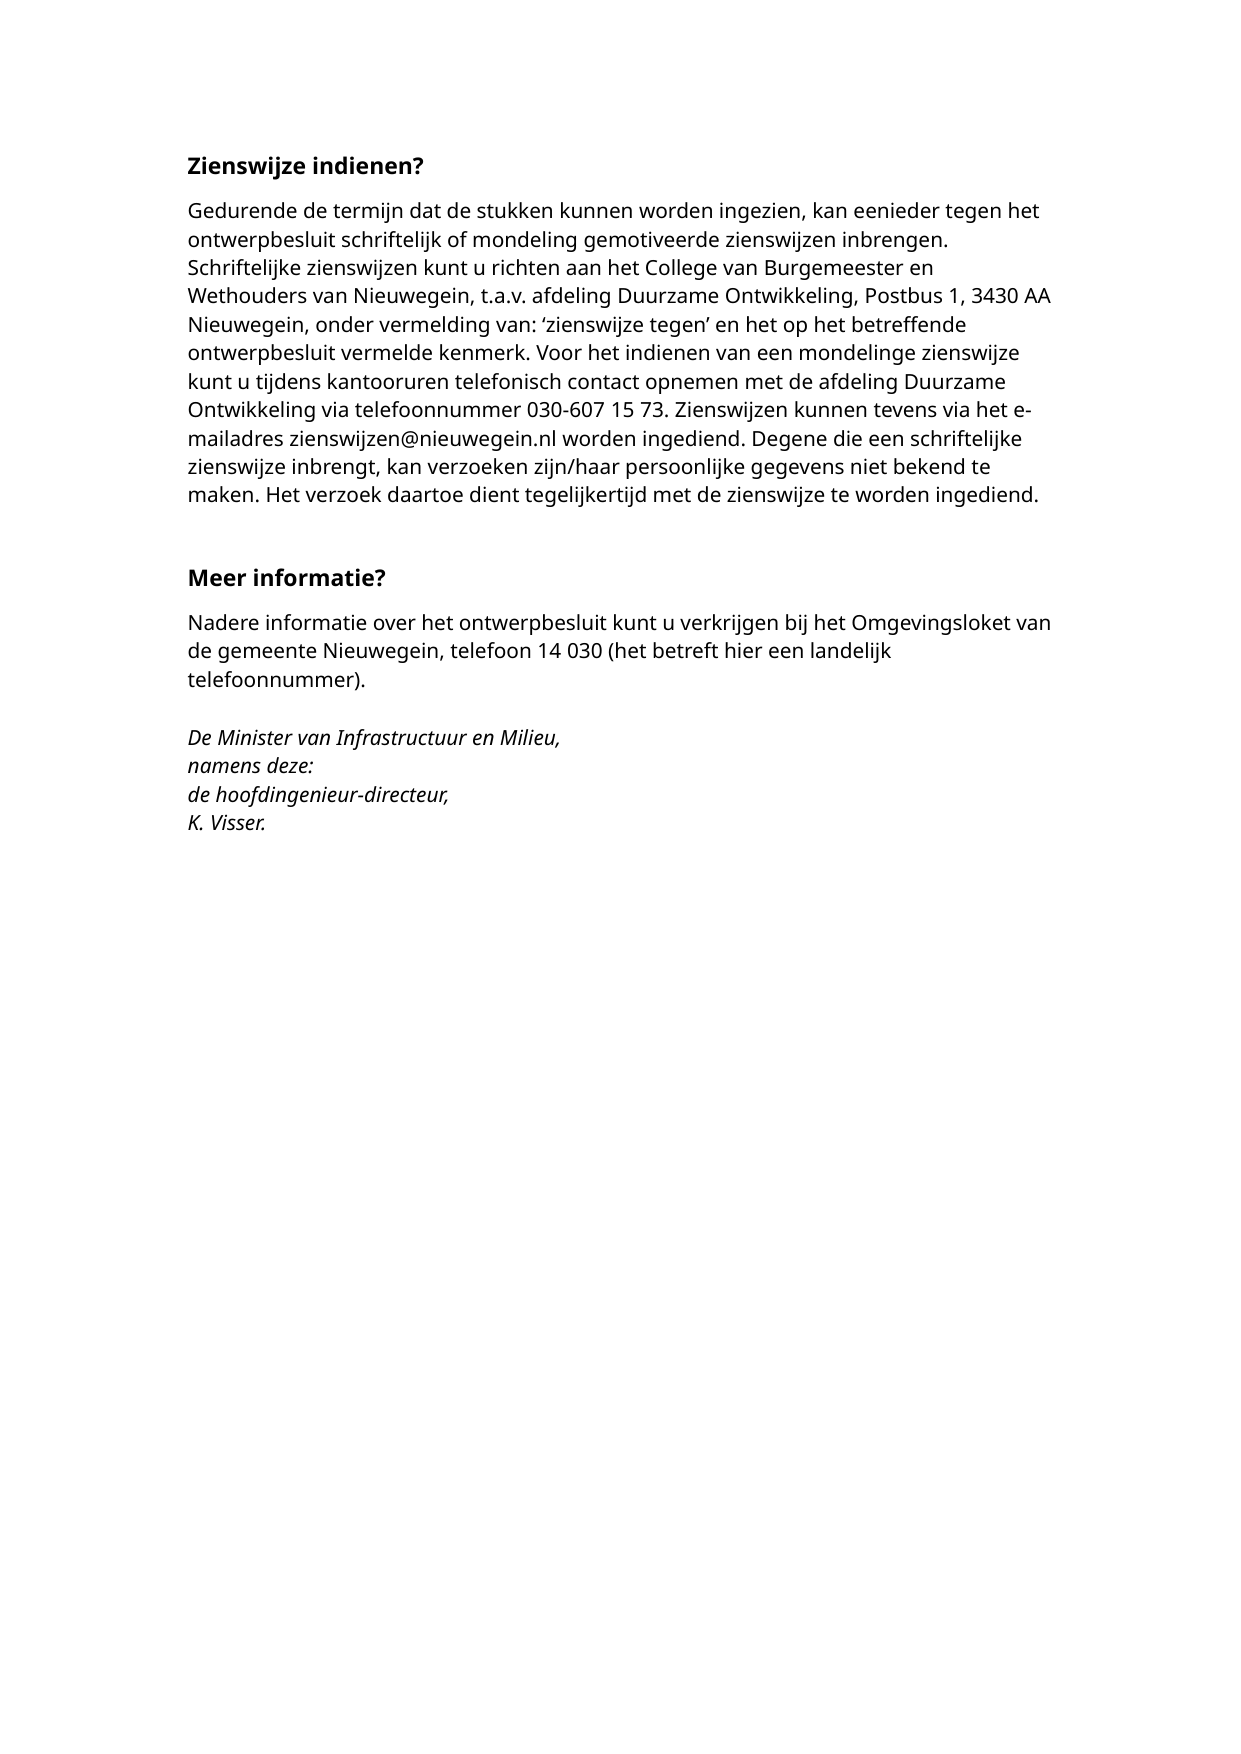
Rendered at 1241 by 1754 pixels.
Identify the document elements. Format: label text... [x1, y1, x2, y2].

text Nadere informatie over het ontwerpbesluit kunt u verkrijgen bij het Omgevingsloket van de gemeente Nieuwegein, telefoon 14 030 (het betreft hier een landelijk telefoonnummer). [187, 608, 1053, 693]
subtitle Meer informatie? [187, 562, 1053, 593]
text de hoofdingenieur-directeur, [187, 780, 1053, 808]
subtitle Zienswijze indienen? [187, 150, 1053, 181]
text Schriftelijke zienswijzen kunt u richten aan het College van Burgemeester en Wethouders van Nieuwegein, t.a.v. afdeling Duurzame Ontwikkeling, Postbus 1, 3430 AA Nieuwegein, onder vermelding van: ‘zienswijze tegen’ en het op het betreffende ontwerpbesluit vermelde kenmerk. Voor het indienen van een mondelinge zienswijze kunt u tijdens kantooruren telefonisch contact opnemen met de afdeling Duurzame Ontwikkeling via telefoonnummer 030-607 15 73. Zienswijzen kunnen tevens via het e-mailadres zienswijzen@nieuwegein.nl worden ingediend. Degene die een schriftelijke zienswijze inbrengt, kan verzoeken zijn/haar persoonlijke gegevens niet bekend te maken. Het verzoek daartoe dient tegelijkertijd met de zienswijze te worden ingediend. [187, 253, 1053, 509]
text De Minister van Infrastructuur en Milieu, [187, 723, 1053, 752]
text namens deze: [187, 752, 1053, 780]
text Gedurende de termijn dat de stukken kunnen worden ingezien, kan eenieder tegen het ontwerpbesluit schriftelijk of mondeling gemotiveerde zienswijzen inbrengen. [187, 196, 1053, 253]
text K. Visser. [187, 808, 1053, 837]
